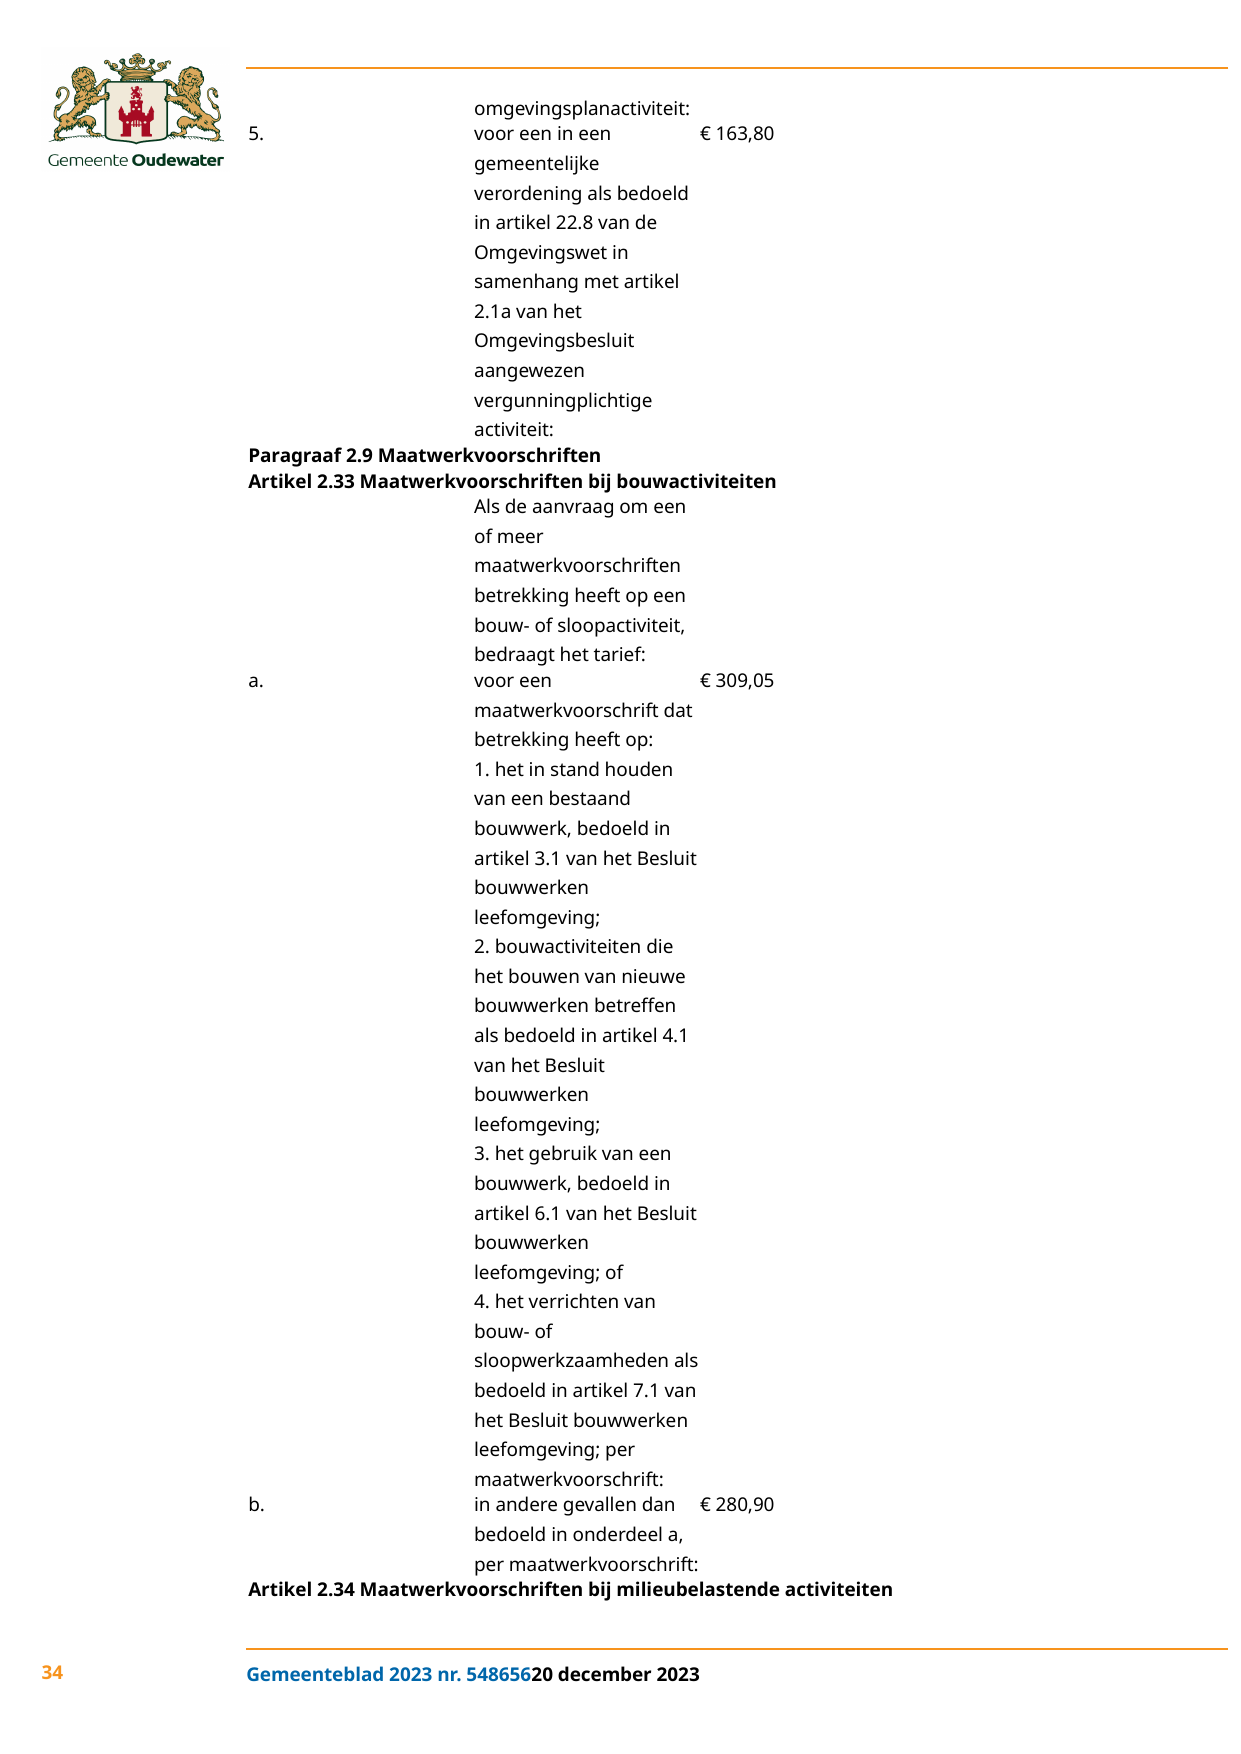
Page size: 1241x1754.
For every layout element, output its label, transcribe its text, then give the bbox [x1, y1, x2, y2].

table_cell [926, 1577, 1152, 1602]
table_cell 5. [248, 121, 474, 442]
table_cell Als de aanvraag om een of meer maatwerkvoorschriften betrekking heeft op een bouw- of sloopactiviteit, bedraagt het tarief: [474, 494, 700, 667]
table_cell € 309,05 [700, 667, 926, 1492]
table_cell [926, 1492, 1152, 1577]
table_cell Artikel 2.33 Maatwerkvoorschriften bij bouwactiviteiten [248, 468, 926, 493]
table_cell Paragraaf 2.9 Maatwerkvoorschriften [248, 442, 1152, 468]
table_cell [700, 494, 926, 667]
table_cell voor een maatwerkvoorschrift dat betrekking heeft op: 1. het in stand houden van een bestaand bouwwerk, bedoeld in artikel 3.1 van het Besluit bouwwerken leefomgeving; 2. bouwactiviteiten die het bouwen van nieuwe bouwwerken betreffen als bedoeld in artikel 4.1 van het Besluit bouwwerken leefomgeving; 3. het gebruik van een bouwwerk, bedoeld in artikel 6.1 van het Besluit bouwwerken leefomgeving; of 4. het verrichten van bouw- of sloopwerkzaamheden als bedoeld in artikel 7.1 van het Besluit bouwwerken leefomgeving; per maatwerkvoorschrift: [474, 667, 700, 1492]
table_cell [248, 95, 474, 121]
table_cell [926, 95, 1152, 121]
table_cell in andere gevallen dan bedoeld in onderdeel a, per maatwerkvoorschrift: [474, 1492, 700, 1577]
table_cell € 163,80 [700, 121, 926, 442]
table_cell voor een in een gemeentelijke verordening als bedoeld in artikel 22.8 van de Omgevingswet in samenhang met artikel 2.1a van het Omgevingsbesluit aangewezen vergunningplichtige activiteit: [474, 121, 700, 442]
table_cell b. [248, 1492, 474, 1577]
table_cell Artikel 2.34 Maatwerkvoorschriften bij milieubelastende activiteiten [248, 1577, 926, 1602]
picture [41, 47, 231, 172]
table_cell [926, 667, 1152, 1492]
table_cell omgevingsplanactiviteit: [474, 95, 700, 121]
table_cell € 280,90 [700, 1492, 926, 1577]
table_cell [248, 494, 474, 667]
table_cell [926, 494, 1152, 667]
table_cell [926, 468, 1152, 493]
table_cell [700, 95, 926, 121]
table_cell [926, 121, 1152, 442]
table_cell a. [248, 667, 474, 1492]
